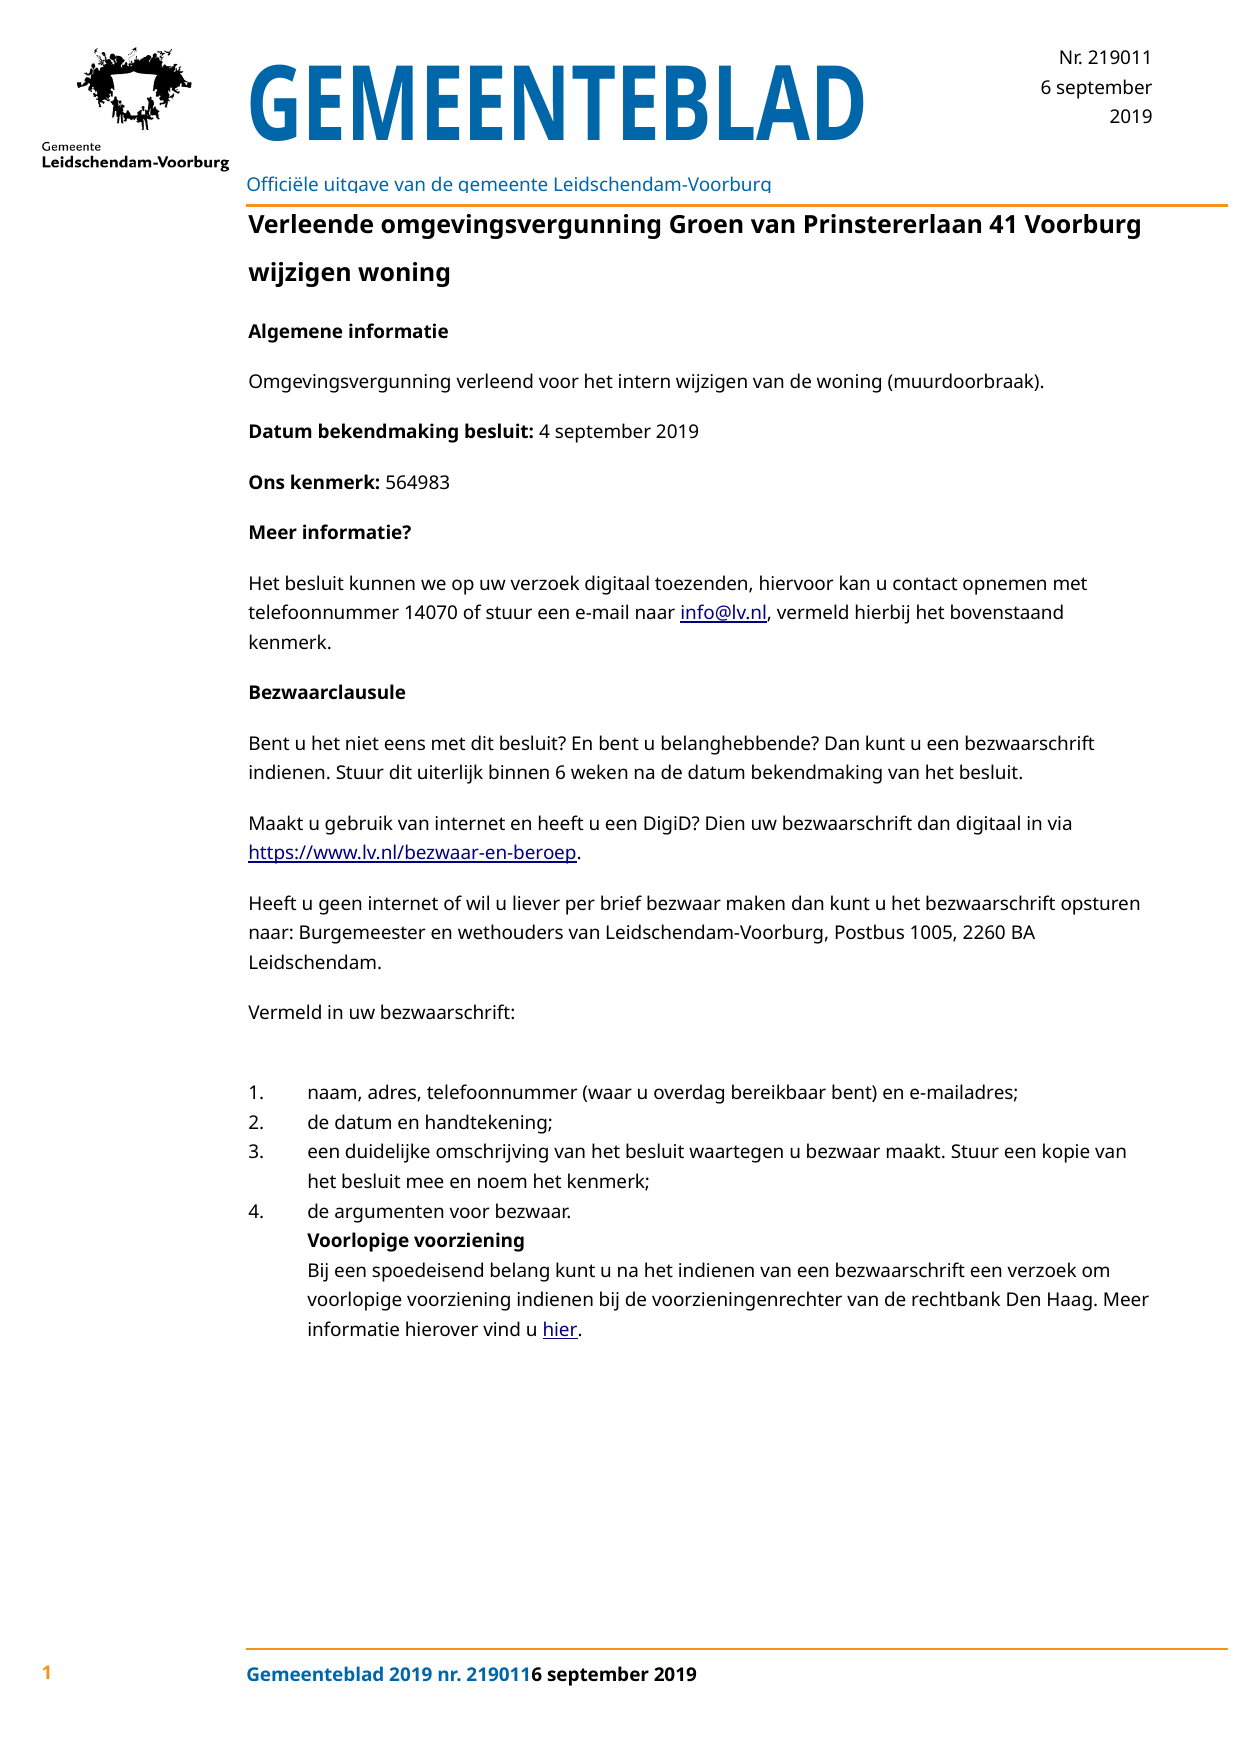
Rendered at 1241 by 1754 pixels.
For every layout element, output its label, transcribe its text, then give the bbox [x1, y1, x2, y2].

text Vermeld in uw bezwaarschrift: [248, 999, 1152, 1025]
list naam, adres, telefoonnummer (waar u overdag bereikbaar bent) en e-mailadres; [248, 1079, 1152, 1105]
list een duidelijke omschrijving van het besluit waartegen u bezwaar maakt. Stuur een kopie van het besluit mee en noem het kenmerk; [248, 1139, 1152, 1194]
text Datum bekendmaking besluit: 4 september 2019 [248, 419, 1152, 444]
text Meer informatie? [248, 519, 1152, 545]
list de argumenten voor bezwaar. [248, 1198, 1152, 1224]
text Verleende omgevingsvergunning Groen van Prinstererlaan 41 Voorburg wijzigen woning [248, 207, 1152, 288]
picture [41, 47, 231, 172]
list de datum en handtekening; [248, 1109, 1152, 1135]
text Algemene informatie [248, 318, 1152, 344]
text Bezwaarclausule [248, 679, 1152, 705]
text Ons kenmerk: 564983 [248, 469, 1152, 495]
text Het besluit kunnen we op uw verzoek digitaal toezenden, hiervoor kan u contact opnemen met telefoonnummer 14070 of stuur een e-mail naar info@lv.nl, vermeld hierbij het bovenstaand kenmerk. [248, 570, 1152, 655]
text Omgevingsvergunning verleend voor het intern wijzigen van de woning (muurdoorbraak). [248, 368, 1152, 394]
text Maakt u gebruik van internet en heeft u een DigiD? Dien uw bezwaarschrift dan digitaal in via https://www.lv.nl/bezwaar-en-beroep. [248, 810, 1152, 865]
list Bij een spoedeisend belang kunt u na het indienen van een bezwaarschrift een verzoek om voorlopige voorziening indienen bij de voorzieningenrechter van de rechtbank Den Haag. Meer informatie hierover vind u hier. [248, 1257, 1152, 1342]
text Bent u het niet eens met dit besluit? En bent u belanghebbende? Dan kunt u een bezwaarschrift indienen. Stuur dit uiterlijk binnen 6 weken na de datum bekendmaking van het besluit. [248, 730, 1152, 785]
text Heeft u geen internet of wil u liever per brief bezwaar maken dan kunt u het bezwaarschrift opsturen naar: Burgemeester en wethouders van Leidschendam-Voorburg, Postbus 1005, 2260 BA Leidschendam. [248, 890, 1152, 975]
list Voorlopige voorziening [248, 1227, 1152, 1253]
